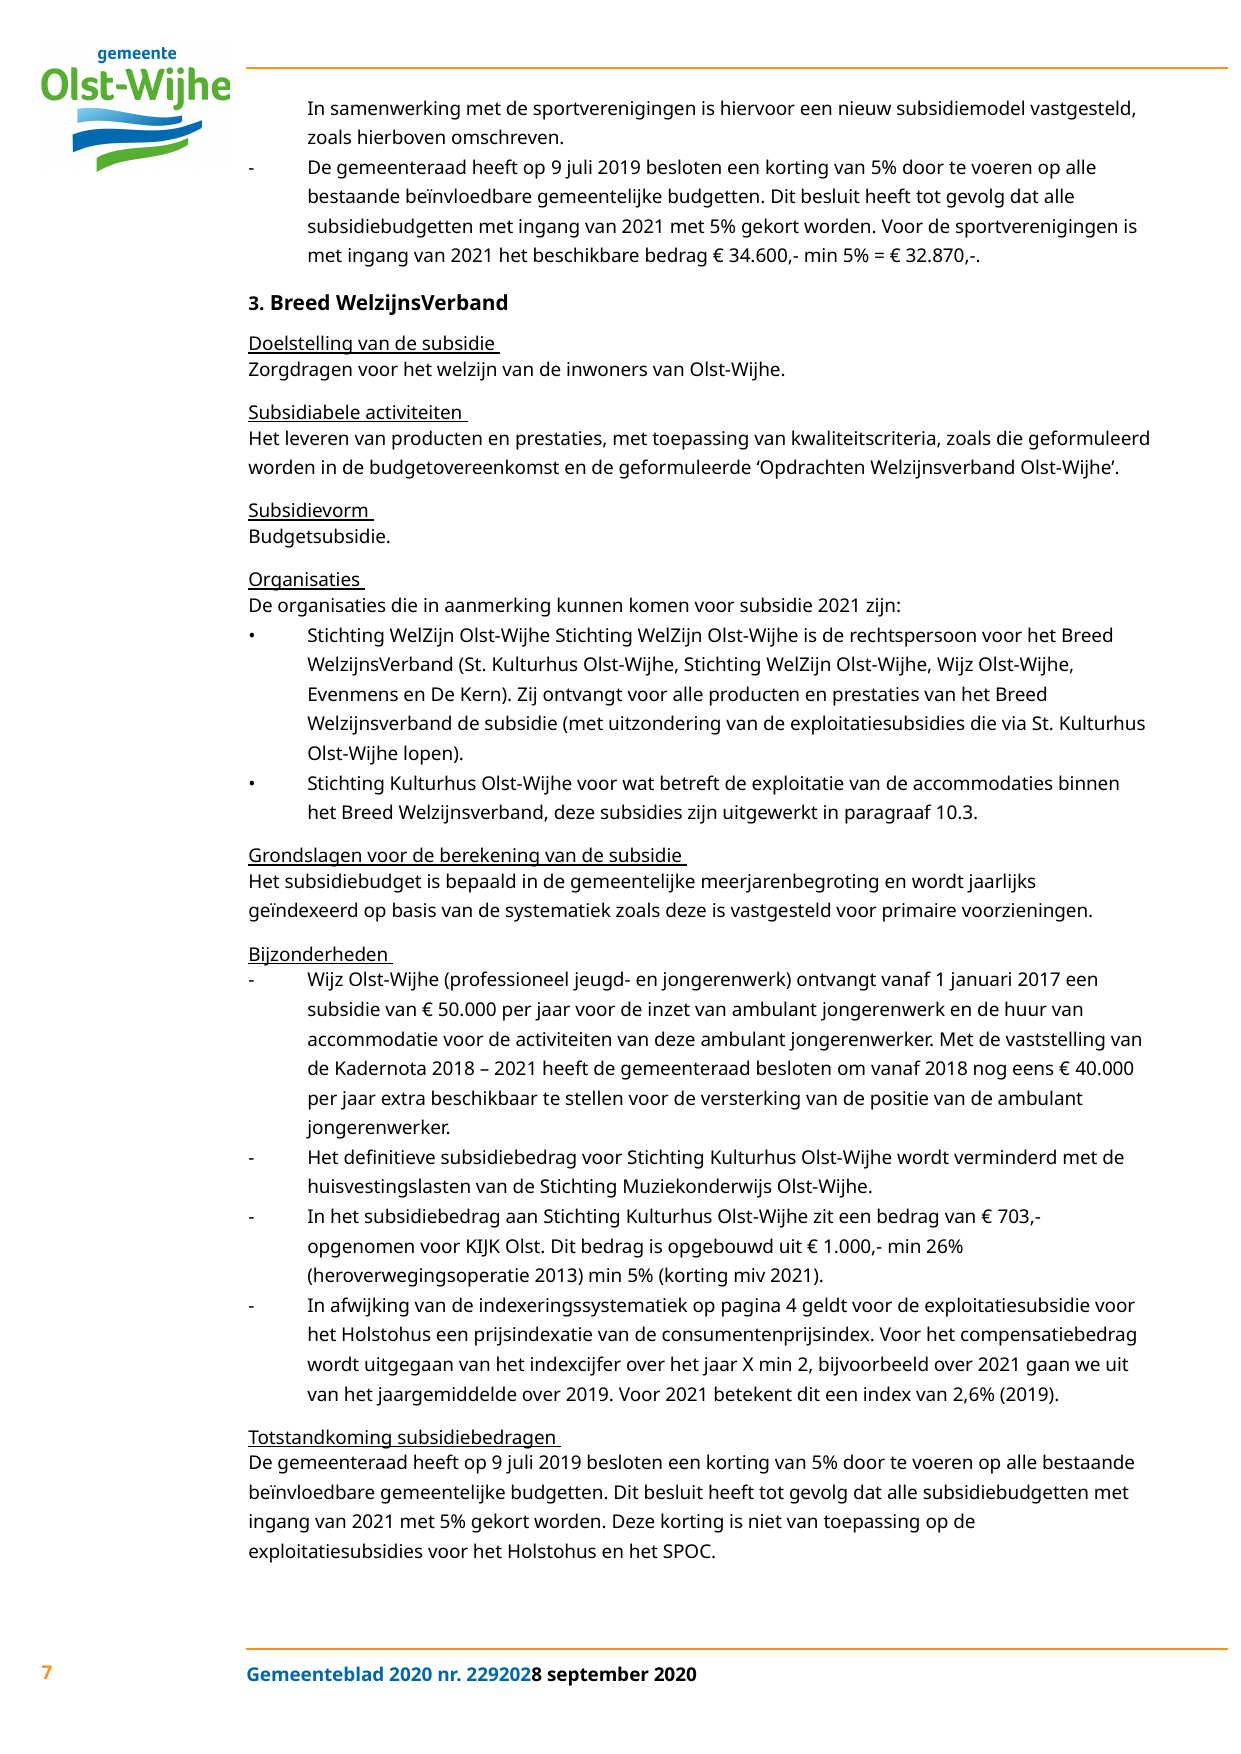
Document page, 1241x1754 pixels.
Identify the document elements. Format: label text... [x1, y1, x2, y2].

text Grondslagen voor de berekening van de subsidie [248, 842, 1152, 868]
text Zorgdragen voor het welzijn van de inwoners van Olst-Wijhe. [248, 356, 1152, 382]
text 3. Breed WelzijnsVerband [248, 288, 1152, 317]
list Stichting WelZijn Olst-Wijhe Stichting WelZijn Olst-Wijhe is de rechtspersoon voor het Breed WelzijnsVerband (St. Kulturhus Olst-Wijhe, Stichting WelZijn Olst-Wijhe, Wijz Olst-Wijhe, Evenmens en De Kern). Zij ontvangt voor alle producten en prestaties van het Breed Welzijnsverband de subsidie (met uitzondering van de exploitatiesubsidies die via St. Kulturhus Olst-Wijhe lopen). [248, 622, 1152, 766]
list Stichting Kulturhus Olst-Wijhe voor wat betreft de exploitatie van de accommodaties binnen het Breed Welzijnsverband, deze subsidies zijn uitgewerkt in paragraaf 10.3. [248, 770, 1152, 825]
list In het subsidiebedrag aan Stichting Kulturhus Olst-Wijhe zit een bedrag van € 703,- opgenomen voor KIJK Olst. Dit bedrag is opgebouwd uit € 1.000,- min 26% (heroverwegingsoperatie 2013) min 5% (korting miv 2021). [248, 1203, 1152, 1288]
text De organisaties die in aanmerking kunnen komen voor subsidie 2021 zijn: [248, 592, 1152, 618]
list In samenwerking met de sportverenigingen is hiervoor een nieuw subsidiemodel vastgesteld, zoals hierboven omschreven. [248, 95, 1152, 150]
text Budgetsubsidie. [248, 523, 1152, 549]
text Organisaties [248, 566, 1152, 592]
list De gemeenteraad heeft op 9 juli 2019 besloten een korting van 5% door te voeren op alle bestaande beïnvloedbare gemeentelijke budgetten. Dit besluit heeft tot gevolg dat alle subsidiebudgetten met ingang van 2021 met 5% gekort worden. Voor de sportverenigingen is met ingang van 2021 het beschikbare bedrag € 34.600,- min 5% = € 32.870,-. [248, 154, 1152, 268]
text Subsidiabele activiteiten [248, 399, 1152, 425]
text Totstandkoming subsidiebedragen [248, 1424, 1152, 1449]
text Bijzonderheden [248, 941, 1152, 967]
list Wijz Olst-Wijhe (professioneel jeugd- en jongerenwerk) ontvangt vanaf 1 januari 2017 een subsidie van € 50.000 per jaar voor de inzet van ambulant jongerenwerk en de huur van accommodatie voor de activiteiten van deze ambulant jongerenwerker. Met de vaststelling van de Kadernota 2018 – 2021 heeft de gemeenteraad besloten om vanaf 2018 nog eens € 40.000 per jaar extra beschikbaar te stellen voor de versterking van de positie van de ambulant jongerenwerker. [248, 967, 1152, 1140]
list In afwijking van de indexeringssystematiek op pagina 4 geldt voor de exploitatiesubsidie voor het Holstohus een prijsindexatie van de consumentenprijsindex. Voor het compensatiebedrag wordt uitgegaan van het indexcijfer over het jaar X min 2, bijvoorbeeld over 2021 gaan we uit van het jaargemiddelde over 2019. Voor 2021 betekent dit een index van 2,6% (2019). [248, 1292, 1152, 1406]
text Het subsidiebudget is bepaald in de gemeentelijke meerjarenbegroting en wordt jaarlijks geïndexeerd op basis van de systematiek zoals deze is vastgesteld voor primaire voorzieningen. [248, 868, 1152, 923]
list Het definitieve subsidiebedrag voor Stichting Kulturhus Olst-Wijhe wordt verminderd met de huisvestingslasten van de Stichting Muziekonderwijs Olst-Wijhe. [248, 1144, 1152, 1199]
text De gemeenteraad heeft op 9 juli 2019 besloten een korting van 5% door te voeren op alle bestaande beïnvloedbare gemeentelijke budgetten. Dit besluit heeft tot gevolg dat alle subsidiebudgetten met ingang van 2021 met 5% gekort worden. Deze korting is niet van toepassing op de exploitatiesubsidies voor het Holstohus en het SPOC. [248, 1449, 1152, 1564]
text Het leveren van producten en prestaties, met toepassing van kwaliteitscriteria, zoals die geformuleerd worden in de budgetovereenkomst en de geformuleerde ‘Opdrachten Welzijnsverband Olst-Wijhe’. [248, 425, 1152, 480]
picture [41, 47, 231, 172]
text Doelstelling van de subsidie [248, 330, 1152, 356]
text Subsidievorm [248, 498, 1152, 523]
